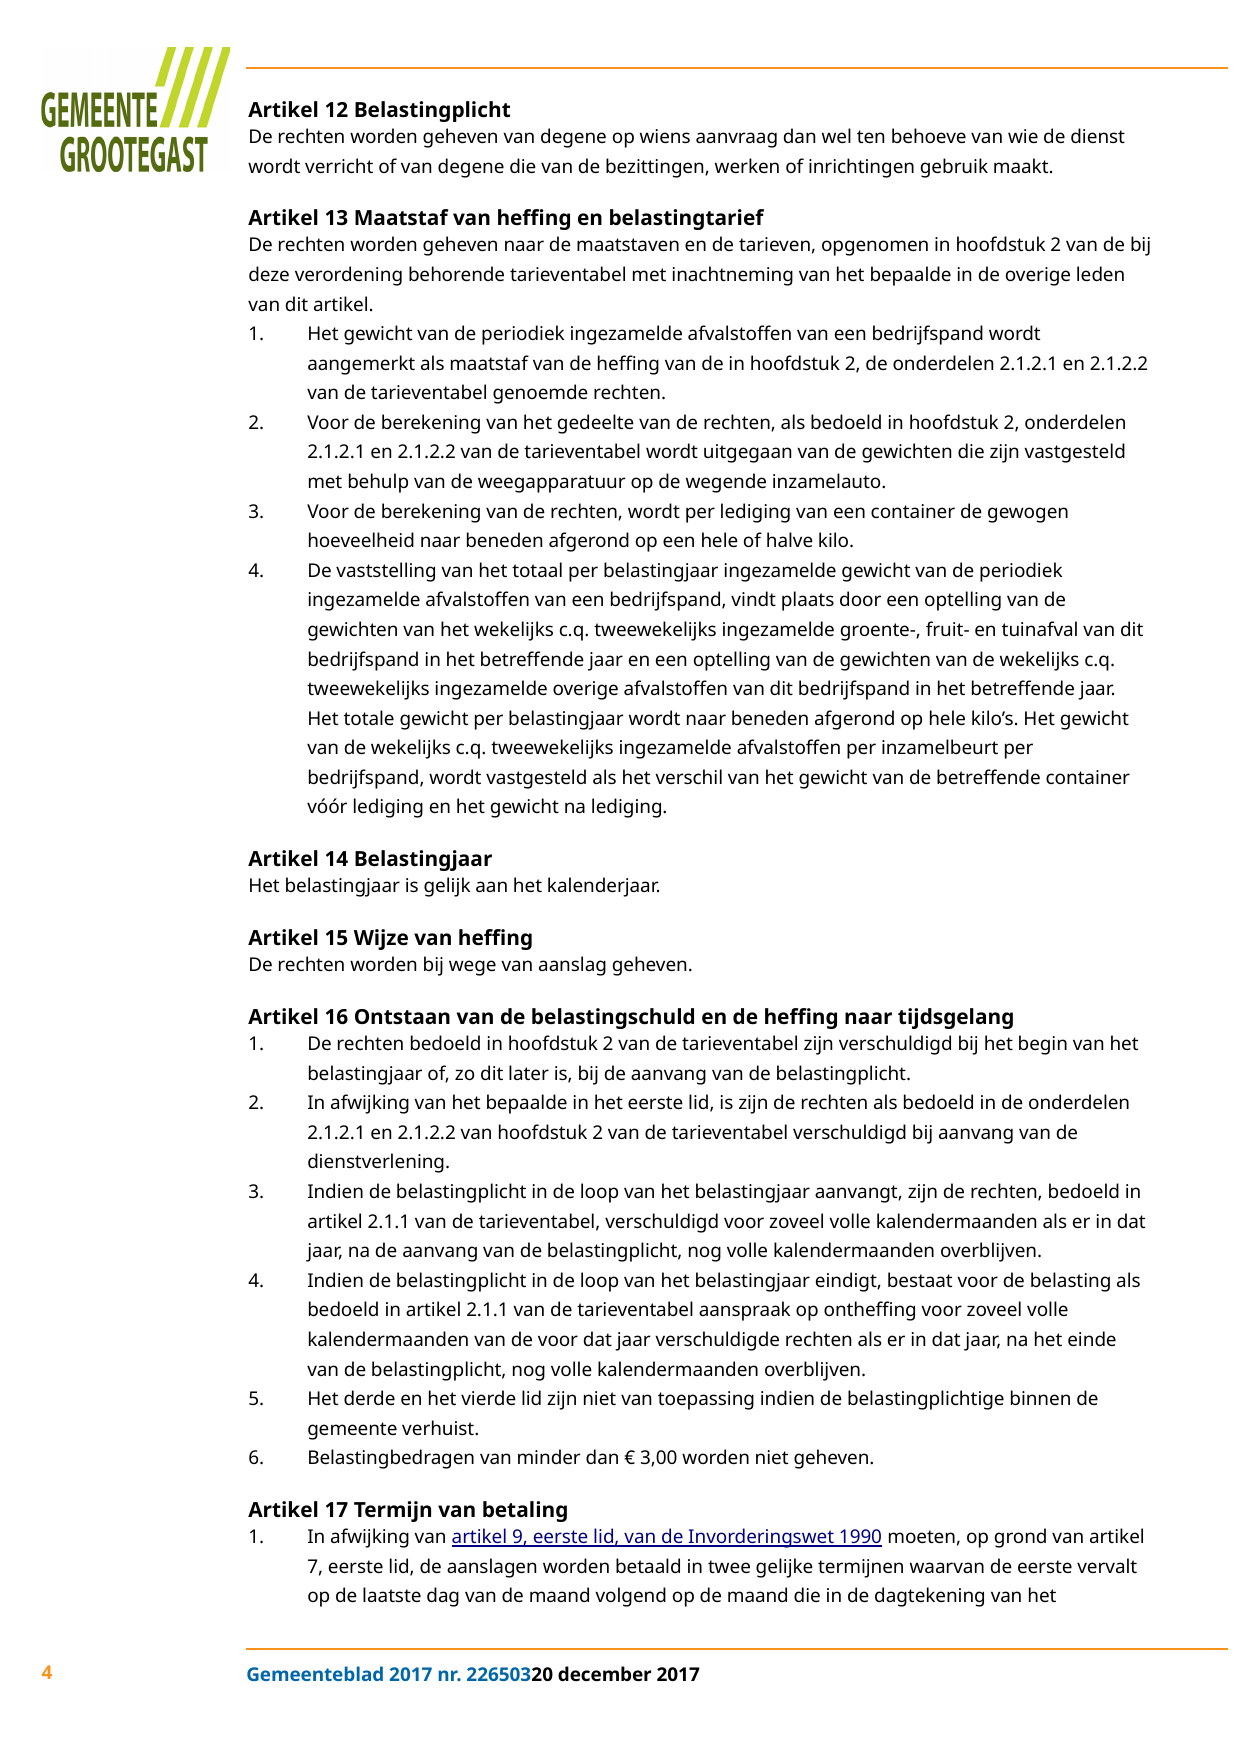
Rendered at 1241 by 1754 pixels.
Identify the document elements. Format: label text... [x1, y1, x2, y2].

text Artikel 14 Belastingjaar [248, 844, 1152, 873]
list De rechten bedoeld in hoofdstuk 2 van de tarieventabel zijn verschuldigd bij het begin van het belastingjaar of, zo dit later is, bij de aanvang van de belastingplicht. [248, 1030, 1152, 1086]
text Artikel 12 Belastingplicht [248, 95, 1152, 123]
list Indien de belastingplicht in de loop van het belastingjaar eindigt, bestaat voor de belasting als bedoeld in artikel 2.1.1 van de tarieventabel aanspraak op ontheffing voor zoveel volle kalendermaanden van de voor dat jaar verschuldigde rechten als er in dat jaar, na het einde van de belastingplicht, nog volle kalendermaanden overblijven. [248, 1267, 1152, 1381]
list In afwijking van artikel 9, eerste lid, van de Invorderingswet 1990 moeten, op grond van artikel 7, eerste lid, de aanslagen worden betaald in twee gelijke termijnen waarvan de eerste vervalt op de laatste dag van de maand volgend op de maand die in de dagtekening van het [248, 1523, 1152, 1608]
list Indien de belastingplicht in de loop van het belastingjaar aanvangt, zijn de rechten, bedoeld in artikel 2.1.1 van de tarieventabel, verschuldigd voor zoveel volle kalendermaanden als er in dat jaar, na de aanvang van de belastingplicht, nog volle kalendermaanden overblijven. [248, 1178, 1152, 1263]
text Artikel 16 Ontstaan van de belastingschuld en de heffing naar tijdsgelang [248, 1002, 1152, 1030]
text De rechten worden geheven van degene op wiens aanvraag dan wel ten behoeve van wie de dienst wordt verricht of van degene die van de bezittingen, werken of inrichtingen gebruik maakt. [248, 123, 1152, 178]
list Voor de berekening van de rechten, wordt per lediging van een container de gewogen hoeveelheid naar beneden afgerond op een hele of halve kilo. [248, 498, 1152, 553]
list Het gewicht van de periodiek ingezamelde afvalstoffen van een bedrijfspand wordt aangemerkt als maatstaf van de heffing van de in hoofdstuk 2, de onderdelen 2.1.2.1 en 2.1.2.2 van de tarieventabel genoemde rechten. [248, 320, 1152, 405]
text Artikel 15 Wijze van heffing [248, 923, 1152, 951]
list De vaststelling van het totaal per belastingjaar ingezamelde gewicht van de periodiek ingezamelde afvalstoffen van een bedrijfspand, vindt plaats door een optelling van de gewichten van het wekelijks c.q. tweewekelijks ingezamelde groente-, fruit- en tuinafval van dit bedrijfspand in het betreffende jaar en een optelling van de gewichten van de wekelijks c.q. tweewekelijks ingezamelde overige afvalstoffen van dit bedrijfspand in het betreffende jaar. Het totale gewicht per belastingjaar wordt naar beneden afgerond op hele kilo’s. Het gewicht van de wekelijks c.q. tweewekelijks ingezamelde afvalstoffen per inzamelbeurt per bedrijfspand, wordt vastgesteld als het verschil van het gewicht van de betreffende container vóór lediging en het gewicht na lediging. [248, 557, 1152, 819]
list Het derde en het vierde lid zijn niet van toepassing indien de belastingplichtige binnen de gemeente verhuist. [248, 1385, 1152, 1441]
list Voor de berekening van het gedeelte van de rechten, als bedoeld in hoofdstuk 2, onderdelen 2.1.2.1 en 2.1.2.2 van de tarieventabel wordt uitgegaan van de gewichten die zijn vastgesteld met behulp van de weegapparatuur op de wegende inzamelauto. [248, 409, 1152, 494]
picture [41, 47, 231, 172]
list In afwijking van het bepaalde in het eerste lid, is zijn de rechten als bedoeld in de onderdelen 2.1.2.1 en 2.1.2.2 van hoofdstuk 2 van de tarieventabel verschuldigd bij aanvang van de dienstverlening. [248, 1089, 1152, 1174]
text De rechten worden bij wege van aanslag geheven. [248, 951, 1152, 977]
list Belastingbedragen van minder dan € 3,00 worden niet geheven. [248, 1444, 1152, 1470]
text Het belastingjaar is gelijk aan het kalenderjaar. [248, 873, 1152, 898]
text Artikel 13 Maatstaf van heffing en belastingtarief [248, 203, 1152, 232]
text De rechten worden geheven naar de maatstaven en de tarieven, opgenomen in hoofdstuk 2 van de bij deze verordening behorende tarieventabel met inachtneming van het bepaalde in de overige leden van dit artikel. [248, 232, 1152, 317]
text Artikel 17 Termijn van betaling [248, 1495, 1152, 1523]
